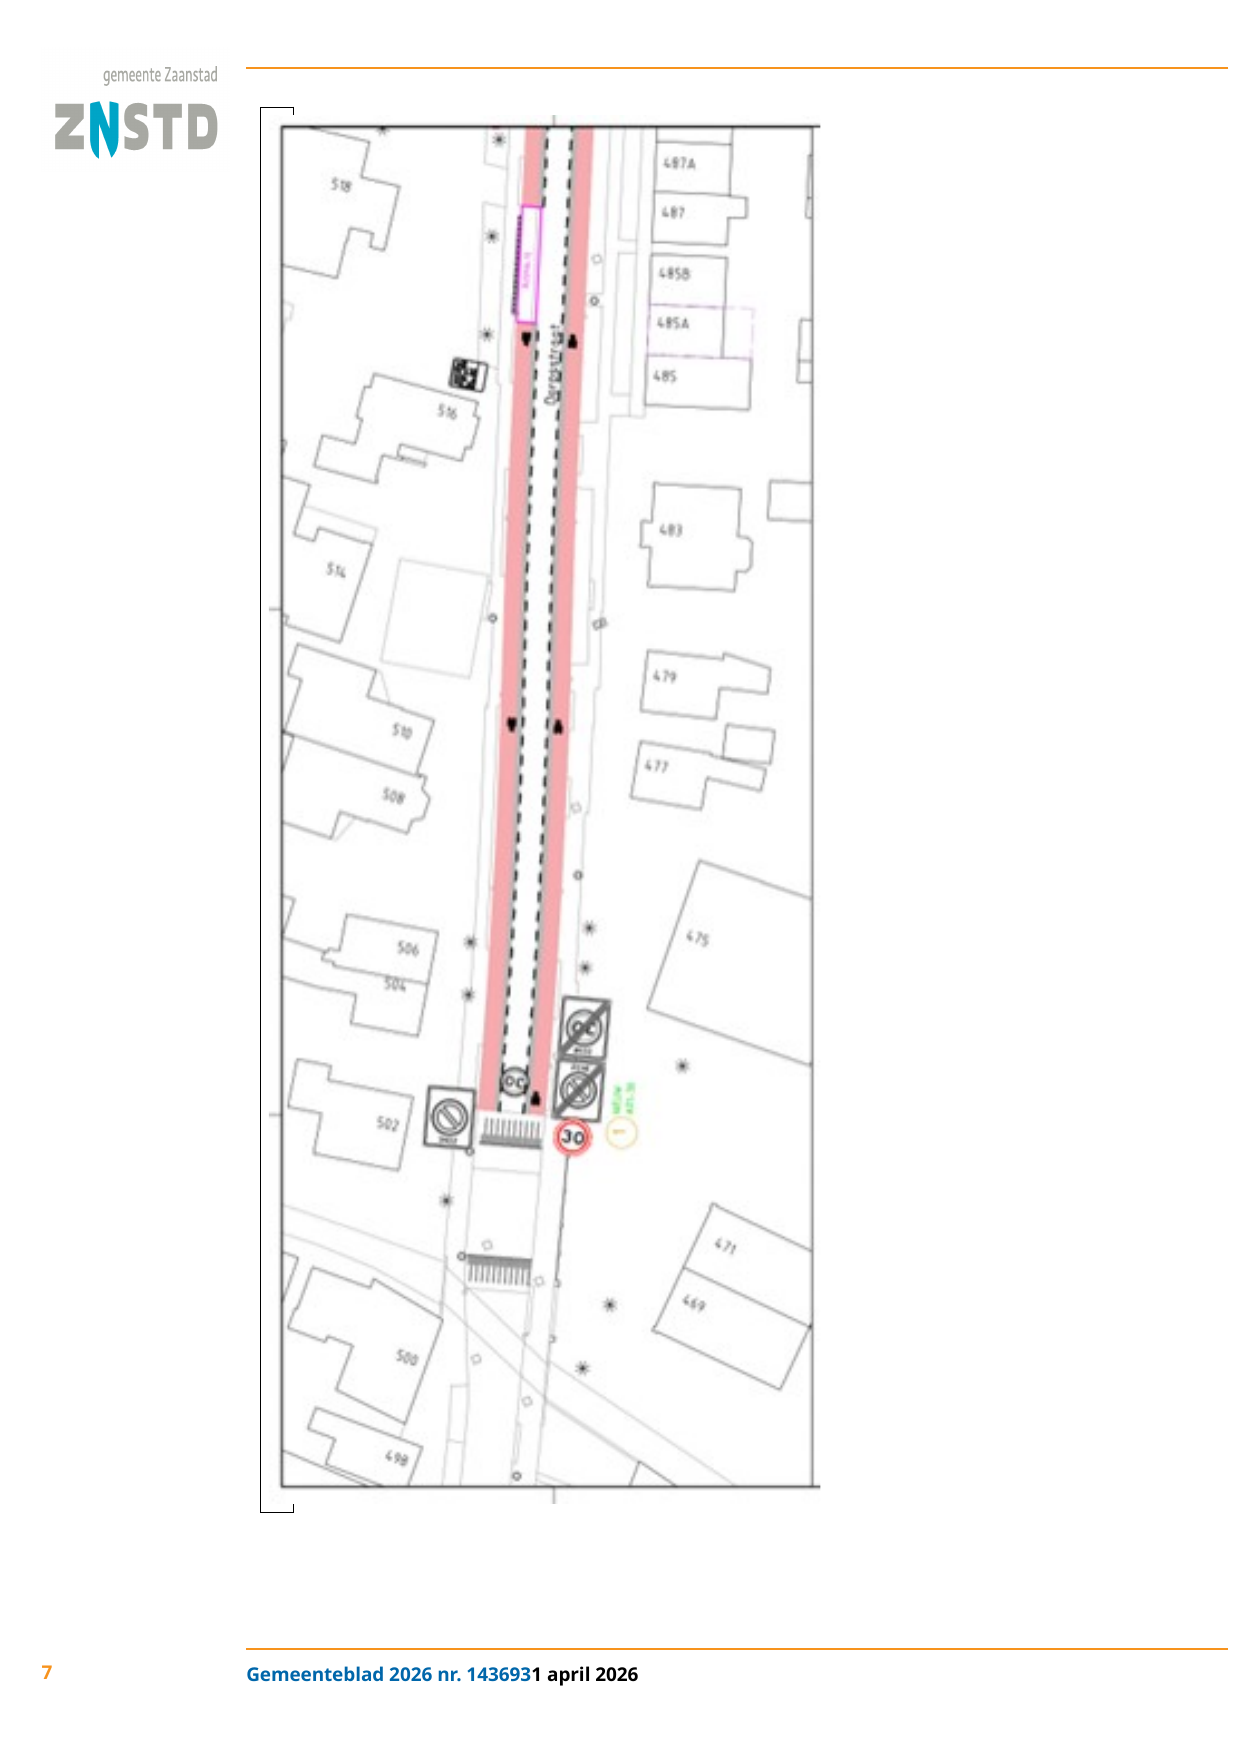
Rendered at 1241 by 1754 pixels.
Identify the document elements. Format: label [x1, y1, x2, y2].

picture [268, 115, 821, 1504]
picture [41, 47, 231, 172]
